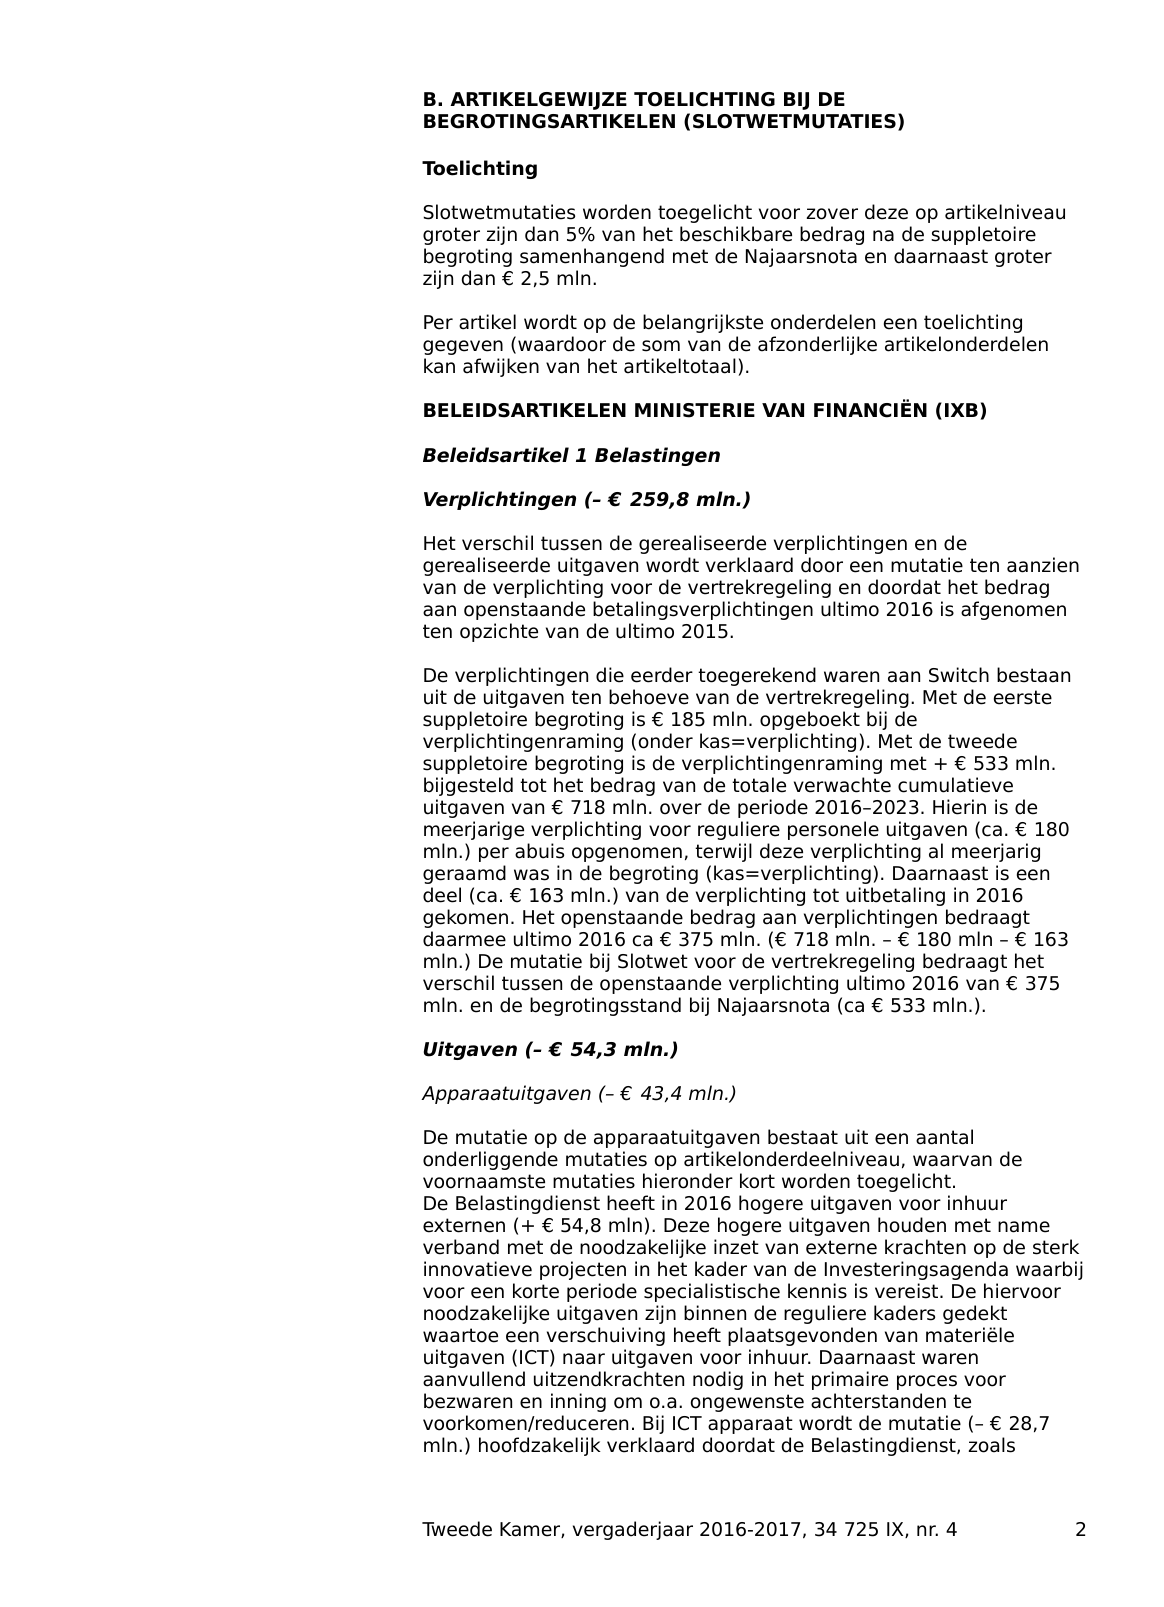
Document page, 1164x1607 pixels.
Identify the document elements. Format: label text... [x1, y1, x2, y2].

text Het verschil tussen de gerealiseerde verplichtingen en de gerealiseerde uitgaven wordt verklaard door een mutatie ten aanzien van de verplichting voor de vertrekregeling en doordat het bedrag aan openstaande betalingsverplichtingen ultimo 2016 is afgenomen ten opzichte van de ultimo 2015. [422, 533, 1087, 643]
text De Belastingdienst heeft in 2016 hogere uitgaven voor inhuur externen (+ € 54,8 mln). Deze hogere uitgaven houden met name verband met de noodzakelijke inzet van externe krachten op de sterk innovatieve projecten in het kader van de Investeringsagenda waarbij voor een korte periode specialistische kennis is vereist. De hiervoor noodzakelijke uitgaven zijn binnen de reguliere kaders gedekt waartoe een verschuiving heeft plaatsgevonden van materiële uitgaven (ICT) naar uitgaven voor inhuur. Daarnaast waren aanvullend uitzendkrachten nodig in het primaire proces voor bezwaren en inning om o.a. ongewenste achterstanden te voorkomen/reduceren. Bij ICT apparaat wordt de mutatie (– € 28,7 mln.) hoofdzakelijk verklaard doordat de Belastingdienst, zoals [422, 1193, 1087, 1457]
subtitle Uitgaven (– € 54,3 mln.) [422, 1039, 1087, 1061]
subtitle Apparaatuitgaven (– € 43,4 mln.) [422, 1083, 1087, 1105]
text De verplichtingen die eerder toegerekend waren aan Switch bestaan uit de uitgaven ten behoeve van de vertrekregeling. Met de eerste suppletoire begroting is € 185 mln. opgeboekt bij de verplichtingenraming (onder kas=verplichting). Met de tweede suppletoire begroting is de verplichtingenraming met + € 533 mln. bijgesteld tot het bedrag van de totale verwachte cumulatieve uitgaven van € 718 mln. over de periode 2016–2023. Hierin is de meerjarige verplichting voor reguliere personele uitgaven (ca. € 180 mln.) per abuis opgenomen, terwijl deze verplichting al meerjarig geraamd was in de begroting (kas=verplichting). Daarnaast is een deel (ca. € 163 mln.) van de verplichting tot uitbetaling in 2016 gekomen. Het openstaande bedrag aan verplichtingen bedraagt daarmee ultimo 2016 ca € 375 mln. (€ 718 mln. – € 180 mln – € 163 mln.) De mutatie bij Slotwet voor de vertrekregeling bedraagt het verschil tussen de openstaande verplichting ultimo 2016 van € 375 mln. en de begrotingsstand bij Najaarsnota (ca € 533 mln.). [422, 665, 1087, 1017]
text Slotwetmutaties worden toegelicht voor zover deze op artikelniveau groter zijn dan 5% van het beschikbare bedrag na de suppletoire begroting samenhangend met de Najaarsnota en daarnaast groter zijn dan € 2,5 mln. [422, 202, 1087, 290]
subtitle BELEIDSARTIKELEN MINISTERIE VAN FINANCIËN (IXB) [422, 400, 1087, 422]
subtitle Verplichtingen (– € 259,8 mln.) [422, 489, 1087, 511]
subtitle Toelichting [422, 158, 1087, 180]
subtitle Beleidsartikel 1 Belastingen [422, 444, 1087, 467]
text De mutatie op de apparaatuitgaven bestaat uit een aantal onderliggende mutaties op artikelonderdeelniveau, waarvan de voornaamste mutaties hieronder kort worden toegelicht. [422, 1127, 1087, 1193]
text Per artikel wordt op de belangrijkste onderdelen een toelichting gegeven (waardoor de som van de afzonderlijke artikelonderdelen kan afwijken van het artikeltotaal). [422, 312, 1087, 378]
subtitle B. ARTIKELGEWIJZE TOELICHTING BIJ DE BEGROTINGSARTIKELEN (SLOTWETMUTATIES) [422, 89, 1087, 133]
